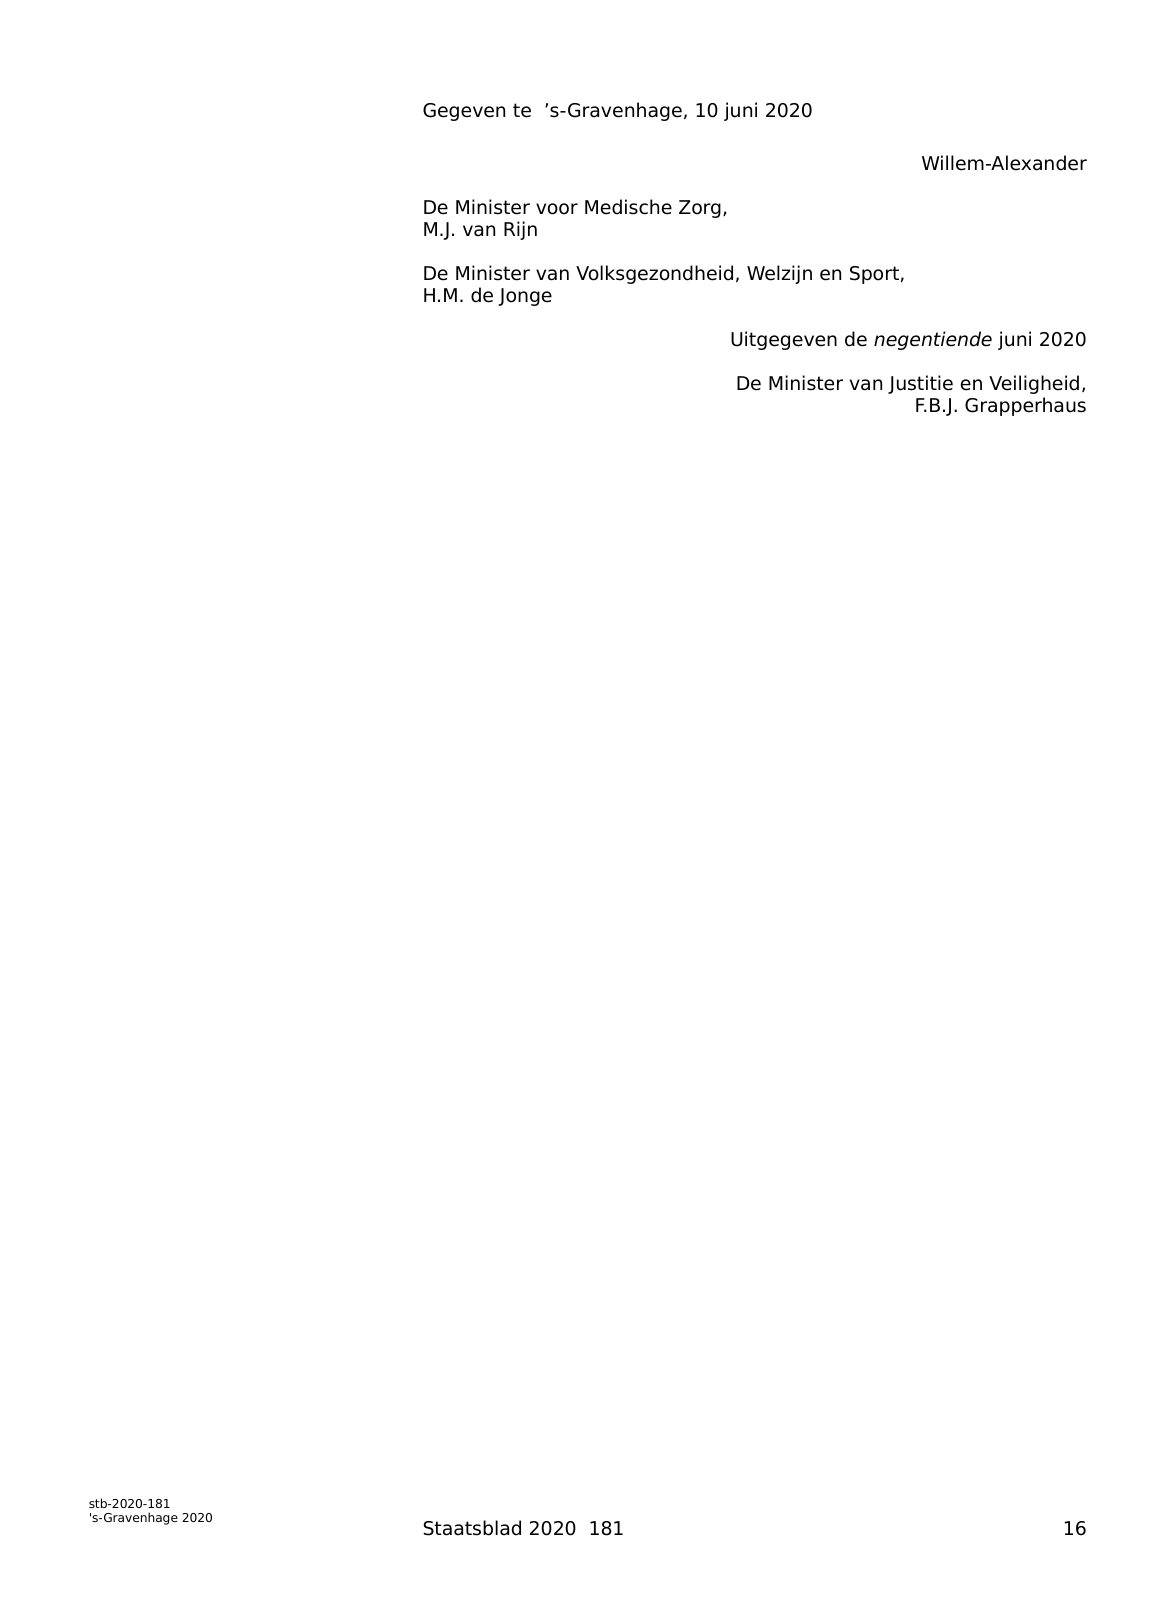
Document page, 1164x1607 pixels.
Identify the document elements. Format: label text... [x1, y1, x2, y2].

text De Minister voor Medische Zorg, M.J. van Rijn [422, 197, 1087, 241]
text stb-2020-181 [88, 1497, 323, 1511]
text Uitgegeven de negentiende juni 2020 [422, 329, 1087, 351]
text De Minister van Volksgezondheid, Welzijn en Sport, H.M. de Jonge [422, 263, 1087, 307]
text 's-Gravenhage 2020 [88, 1511, 323, 1525]
text De Minister van Justitie en Veiligheid, F.B.J. Grapperhaus [422, 373, 1087, 417]
text Gegeven te ’s-Gravenhage, 10 juni 2020 [422, 100, 1087, 122]
text Willem-Alexander [422, 152, 1087, 174]
